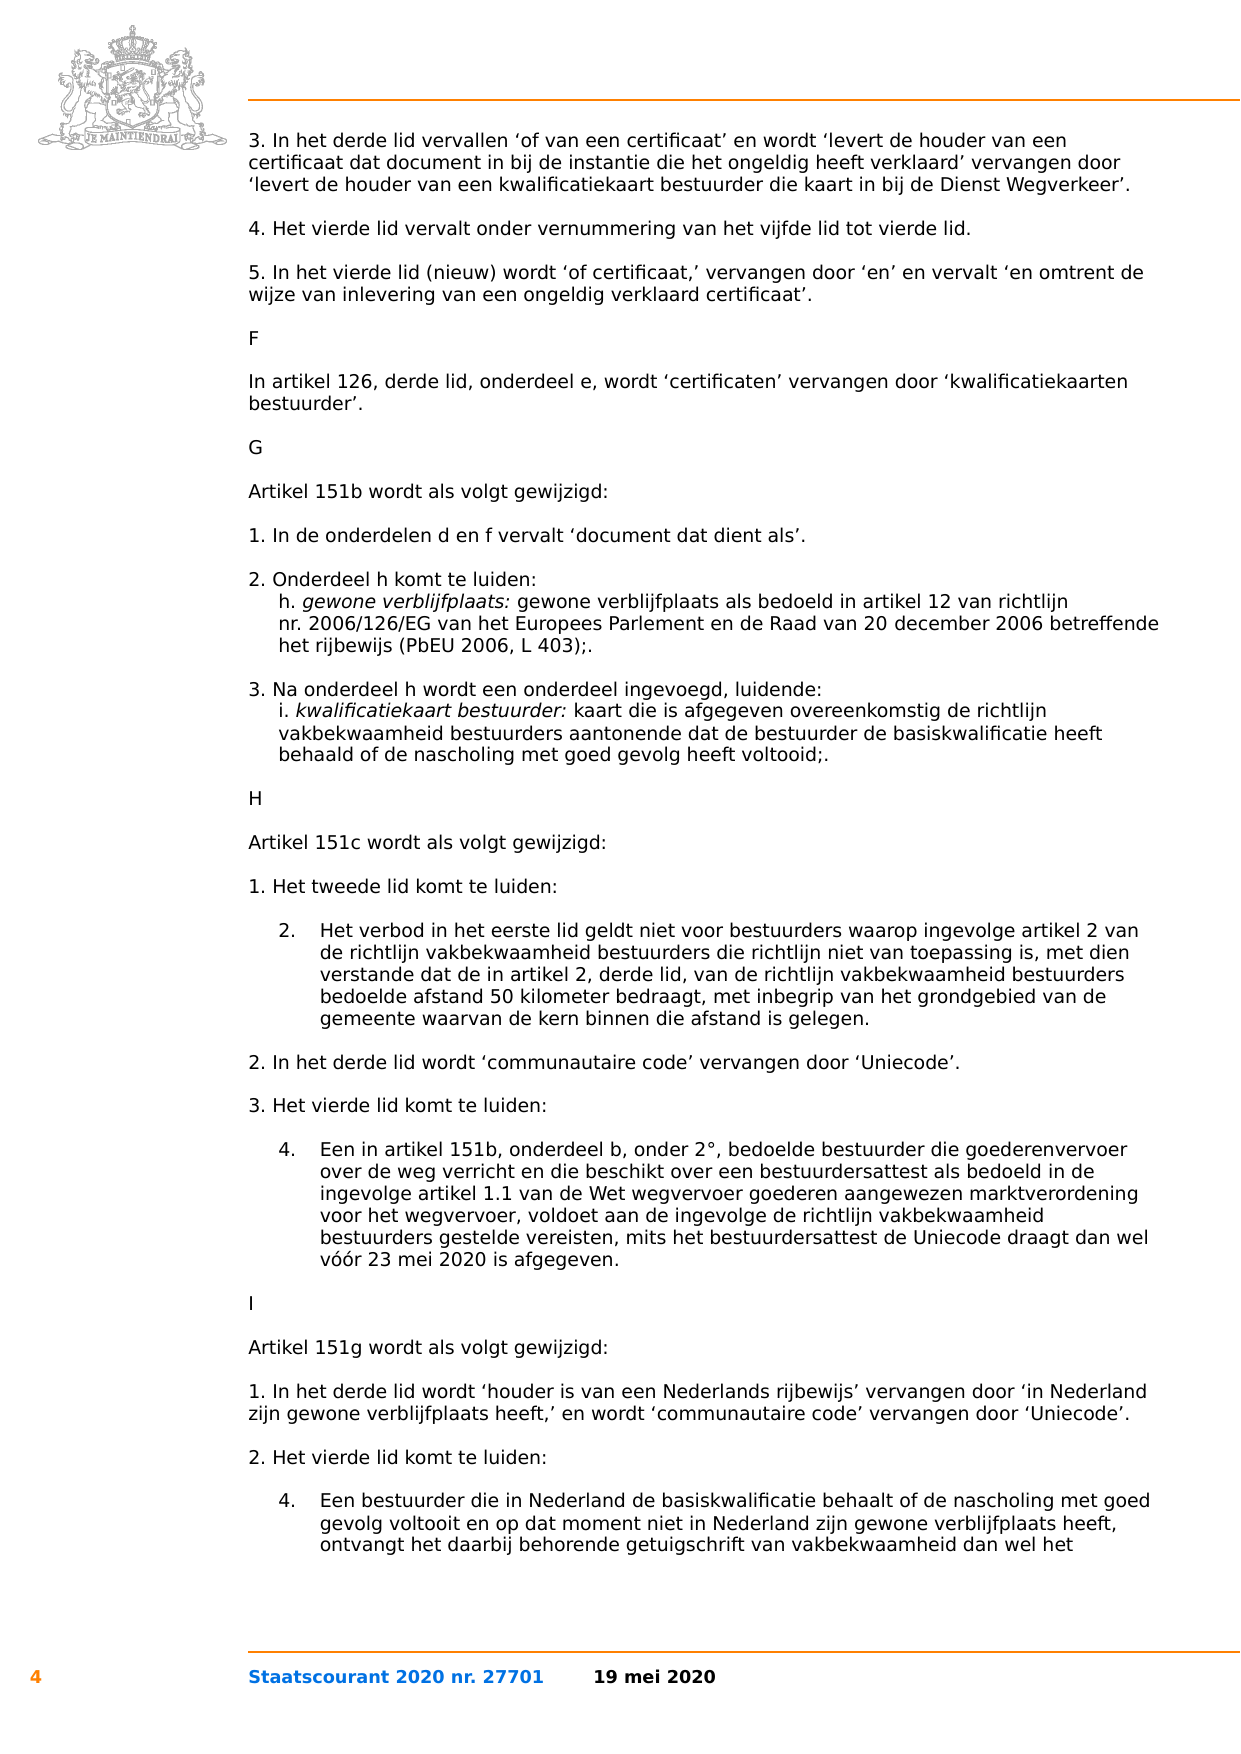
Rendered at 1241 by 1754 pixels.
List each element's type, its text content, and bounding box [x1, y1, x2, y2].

text 2. In het derde lid wordt ‘communautaire code’ vervangen door ‘Uniecode’. [248, 1052, 1163, 1073]
text 3. In het derde lid vervallen ‘of van een certificaat’ en wordt ‘levert de houder van een certificaat dat document in bij de instantie die het ongeldig heeft verklaard’ vervangen door ‘levert de houder van een kwalificatiekaart bestuurder die kaart in bij de Dienst Wegverkeer’. [248, 130, 1163, 196]
text Artikel 151b wordt als volgt gewijzigd: [248, 481, 1163, 503]
text 1. In de onderdelen d en f vervalt ‘document dat dient als’. [248, 525, 1163, 547]
text Artikel 151g wordt als volgt gewijzigd: [248, 1337, 1163, 1359]
text 5. In het vierde lid (nieuw) wordt ‘of certificaat,’ vervangen door ‘en’ en vervalt ‘en omtrent de wijze van inlevering van een ongeldig verklaard certificaat’. [248, 262, 1163, 306]
text 3. Na onderdeel h wordt een onderdeel ingevoegd, luidende: [248, 678, 1163, 700]
text G [248, 437, 1163, 459]
text 4. Het vierde lid vervalt onder vernummering van het vijfde lid tot vierde lid. [248, 218, 1163, 240]
text Artikel 151c wordt als volgt gewijzigd: [248, 832, 1163, 854]
text 2. Onderdeel h komt te luiden: [248, 569, 1163, 591]
picture [38, 25, 227, 150]
text 3. Het vierde lid komt te luiden: [248, 1095, 1163, 1117]
text H [248, 788, 1163, 810]
text 1. In het derde lid wordt ‘houder is van een Nederlands rijbewijs’ vervangen door ‘in Nederland zijn gewone verblijfplaats heeft,’ en wordt ‘communautaire code’ vervangen door ‘Uniecode’. [248, 1381, 1163, 1425]
text i. kwalificatiekaart bestuurder: kaart die is afgegeven overeenkomstig de richtlijn vakbekwaamheid bestuurders aantonende dat de bestuurder de basiskwalificatie heeft behaald of de nascholing met goed gevolg heeft voltooid;. [278, 700, 1163, 766]
text 1. Het tweede lid komt te luiden: [248, 876, 1163, 898]
text F [248, 327, 1163, 349]
text 4. Een in artikel 151b, onderdeel b, onder 2°, bedoelde bestuurder die goederenvervoer over de weg verricht en die beschikt over een bestuurdersattest als bedoeld in de ingevolge artikel 1.1 van de Wet wegvervoer goederen aangewezen marktverordening voor het wegvervoer, voldoet aan de ingevolge de richtlijn vakbekwaamheid bestuurders gestelde vereisten, mits het bestuurdersattest de Uniecode draagt dan wel vóór 23 mei 2020 is afgegeven. [278, 1139, 1163, 1271]
text h. gewone verblijfplaats: gewone verblijfplaats als bedoeld in artikel 12 van richtlijn nr. 2006/126/EG van het Europees Parlement en de Raad van 20 december 2006 betreffende het rijbewijs (PbEU 2006, L 403);. [278, 591, 1163, 657]
text 4. Een bestuurder die in Nederland de basiskwalificatie behaalt of de nascholing met goed gevolg voltooit en op dat moment niet in Nederland zijn gewone verblijfplaats heeft, ontvangt het daarbij behorende getuigschrift van vakbekwaamheid dan wel het [278, 1490, 1163, 1556]
text In artikel 126, derde lid, onderdeel e, wordt ‘certificaten’ vervangen door ‘kwalificatiekaarten bestuurder’. [248, 371, 1163, 415]
text 2. Het vierde lid komt te luiden: [248, 1447, 1163, 1468]
text 2. Het verbod in het eerste lid geldt niet voor bestuurders waarop ingevolge artikel 2 van de richtlijn vakbekwaamheid bestuurders die richtlijn niet van toepassing is, met dien verstande dat de in artikel 2, derde lid, van de richtlijn vakbekwaamheid bestuurders bedoelde afstand 50 kilometer bedraagt, met inbegrip van het grondgebied van de gemeente waarvan de kern binnen die afstand is gelegen. [278, 920, 1163, 1030]
text I [248, 1293, 1163, 1315]
